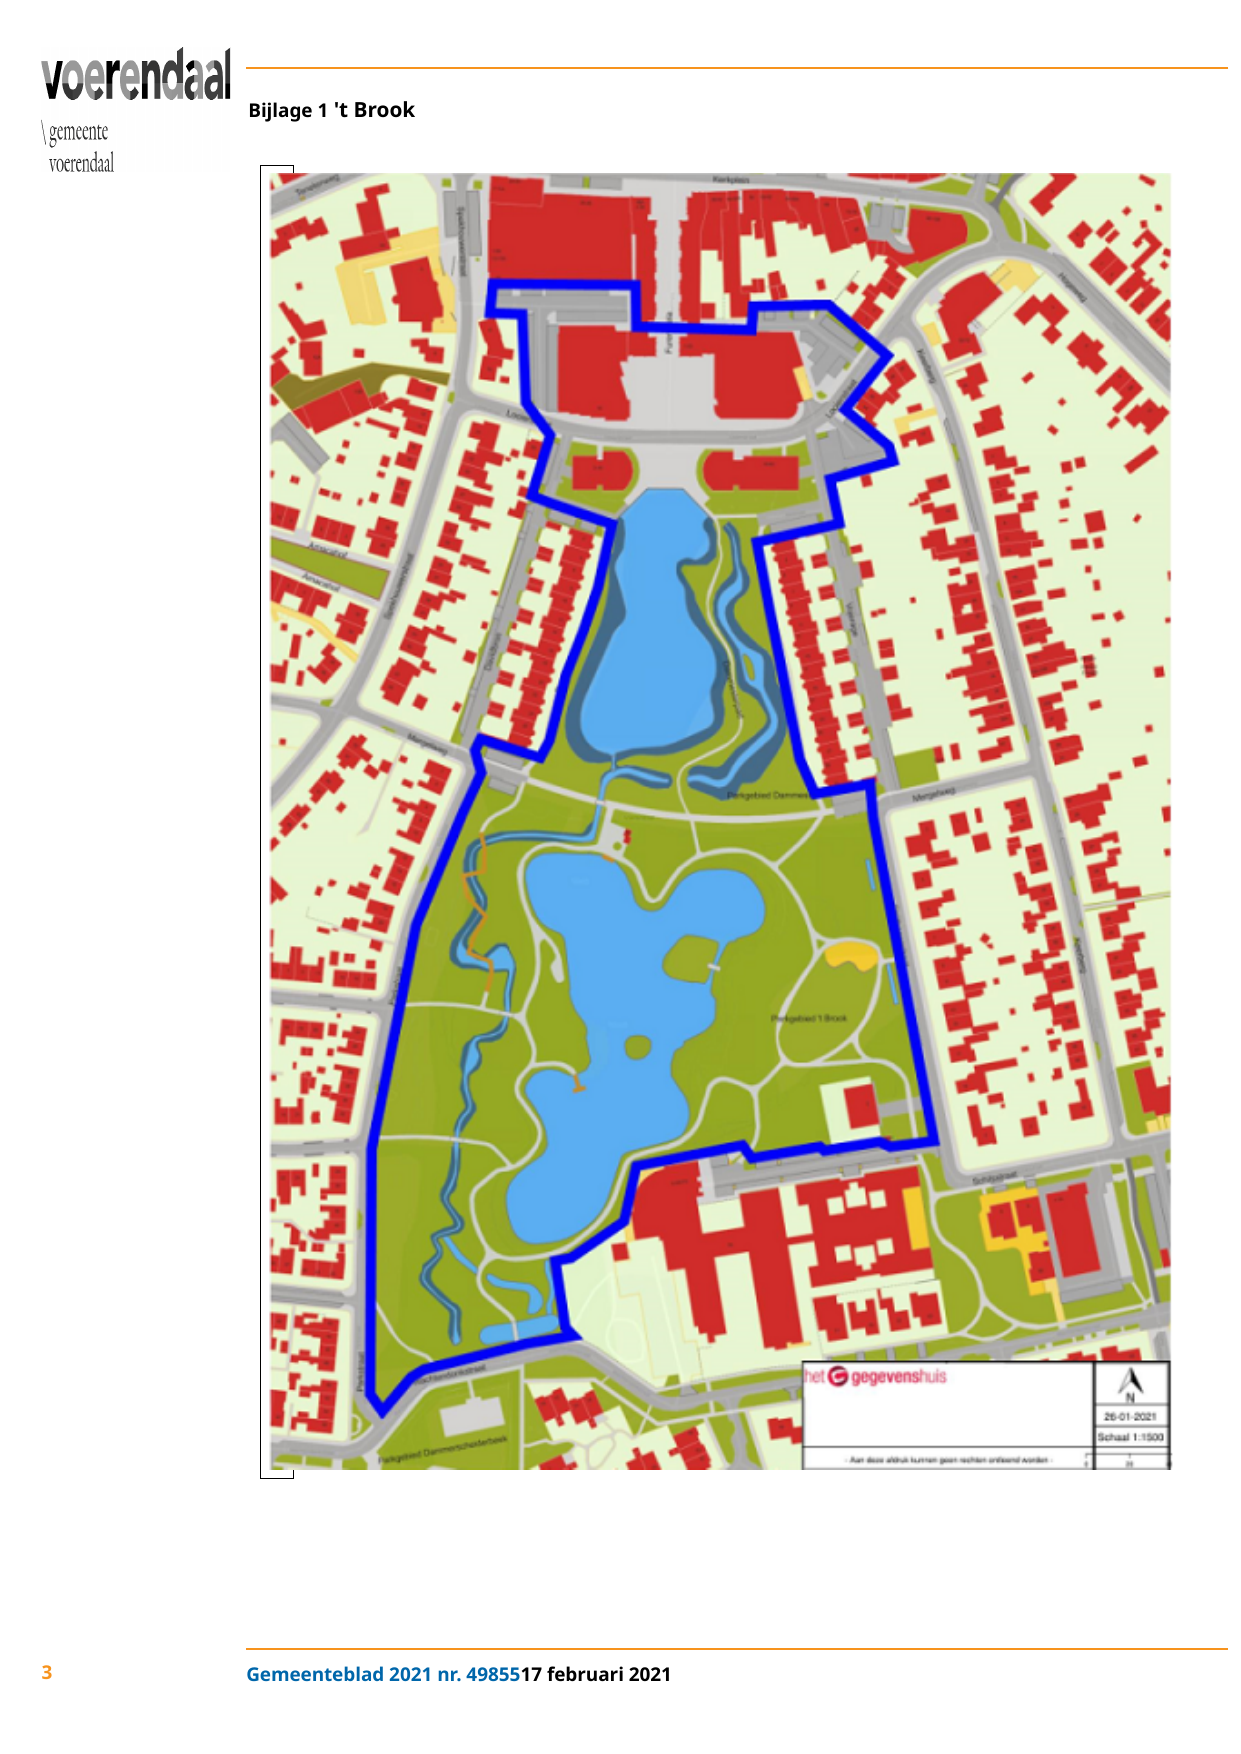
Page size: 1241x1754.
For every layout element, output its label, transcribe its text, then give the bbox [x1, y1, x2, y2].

picture [41, 47, 231, 172]
picture [268, 173, 1173, 1470]
text Bijlage 1 't Brook [248, 95, 1152, 123]
